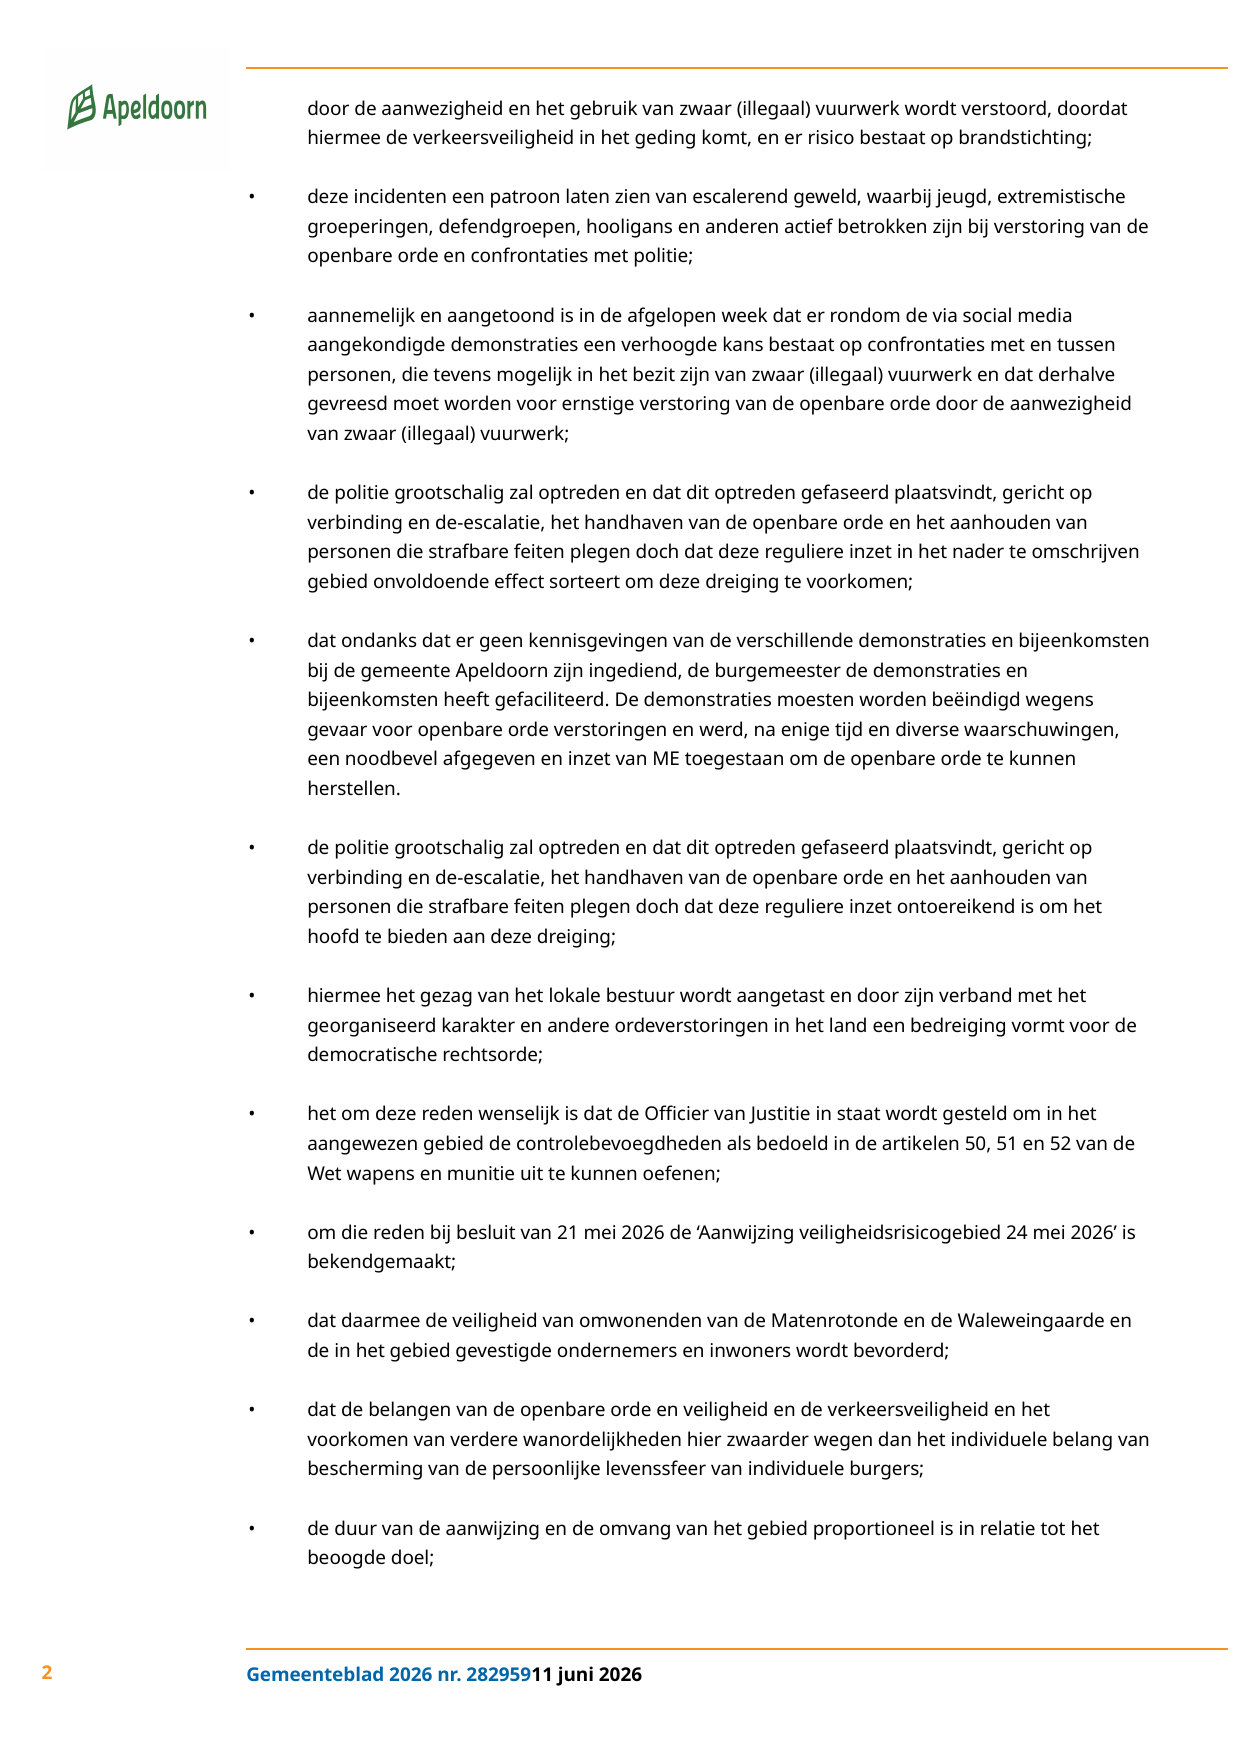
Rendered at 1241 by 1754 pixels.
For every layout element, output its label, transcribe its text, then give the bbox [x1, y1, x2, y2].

list het om deze reden wenselijk is dat de Officier van Justitie in staat wordt gesteld om in het aangewezen gebied de controlebevoegdheden als bedoeld in de artikelen 50, 51 en 52 van de Wet wapens en munitie uit te kunnen oefenen; [248, 1101, 1152, 1186]
list dat daarmee de veiligheid van omwonenden van de Matenrotonde en de Waleweingaarde en de in het gebied gevestigde ondernemers en inwoners wordt bevorderd; [248, 1308, 1152, 1363]
list door de aanwezigheid en het gebruik van zwaar (illegaal) vuurwerk wordt verstoord, doordat hiermee de verkeersveiligheid in het geding komt, en er risico bestaat op brandstichting; [248, 95, 1152, 150]
list hiermee het gezag van het lokale bestuur wordt aangetast en door zijn verband met het georganiseerd karakter en andere ordeverstoringen in het land een bedreiging vormt voor de democratische rechtsorde; [248, 982, 1152, 1067]
list dat de belangen van de openbare orde en veiligheid en de verkeersveiligheid en het voorkomen van verdere wanordelijkheden hier zwaarder wegen dan het individuele belang van bescherming van de persoonlijke levenssfeer van individuele burgers; [248, 1396, 1152, 1481]
list deze incidenten een patroon laten zien van escalerend geweld, waarbij jeugd, extremistische groeperingen, defendgroepen, hooligans en anderen actief betrokken zijn bij verstoring van de openbare orde en confrontaties met politie; [248, 183, 1152, 268]
list de politie grootschalig zal optreden en dat dit optreden gefaseerd plaatsvindt, gericht op verbinding en de-escalatie, het handhaven van de openbare orde en het aanhouden van personen die strafbare feiten plegen doch dat deze reguliere inzet ontoereikend is om het hoofd te bieden aan deze dreiging; [248, 834, 1152, 949]
list aannemelijk en aangetoond is in de afgelopen week dat er rondom de via social media aangekondigde demonstraties een verhoogde kans bestaat op confrontaties met en tussen personen, die tevens mogelijk in het bezit zijn van zwaar (illegaal) vuurwerk en dat derhalve gevreesd moet worden voor ernstige verstoring van de openbare orde door de aanwezigheid van zwaar (illegaal) vuurwerk; [248, 302, 1152, 446]
list de duur van de aanwijzing en de omvang van het gebied proportioneel is in relatie tot het beoogde doel; [248, 1515, 1152, 1570]
list om die reden bij besluit van 21 mei 2026 de ‘Aanwijzing veiligheidsrisicogebied 24 mei 2026’ is bekendgemaakt; [248, 1219, 1152, 1274]
picture [41, 47, 231, 172]
list de politie grootschalig zal optreden en dat dit optreden gefaseerd plaatsvindt, gericht op verbinding en de-escalatie, het handhaven van de openbare orde en het aanhouden van personen die strafbare feiten plegen doch dat deze reguliere inzet in het nader te omschrijven gebied onvoldoende effect sorteert om deze dreiging te voorkomen; [248, 479, 1152, 594]
list dat ondanks dat er geen kennisgevingen van de verschillende demonstraties en bijeenkomsten bij de gemeente Apeldoorn zijn ingediend, de burgemeester de demonstraties en bijeenkomsten heeft gefaciliteerd. De demonstraties moesten worden beëindigd wegens gevaar voor openbare orde verstoringen en werd, na enige tijd en diverse waarschuwingen, een noodbevel afgegeven en inzet van ME toegestaan om de openbare orde te kunnen herstellen. [248, 627, 1152, 801]
